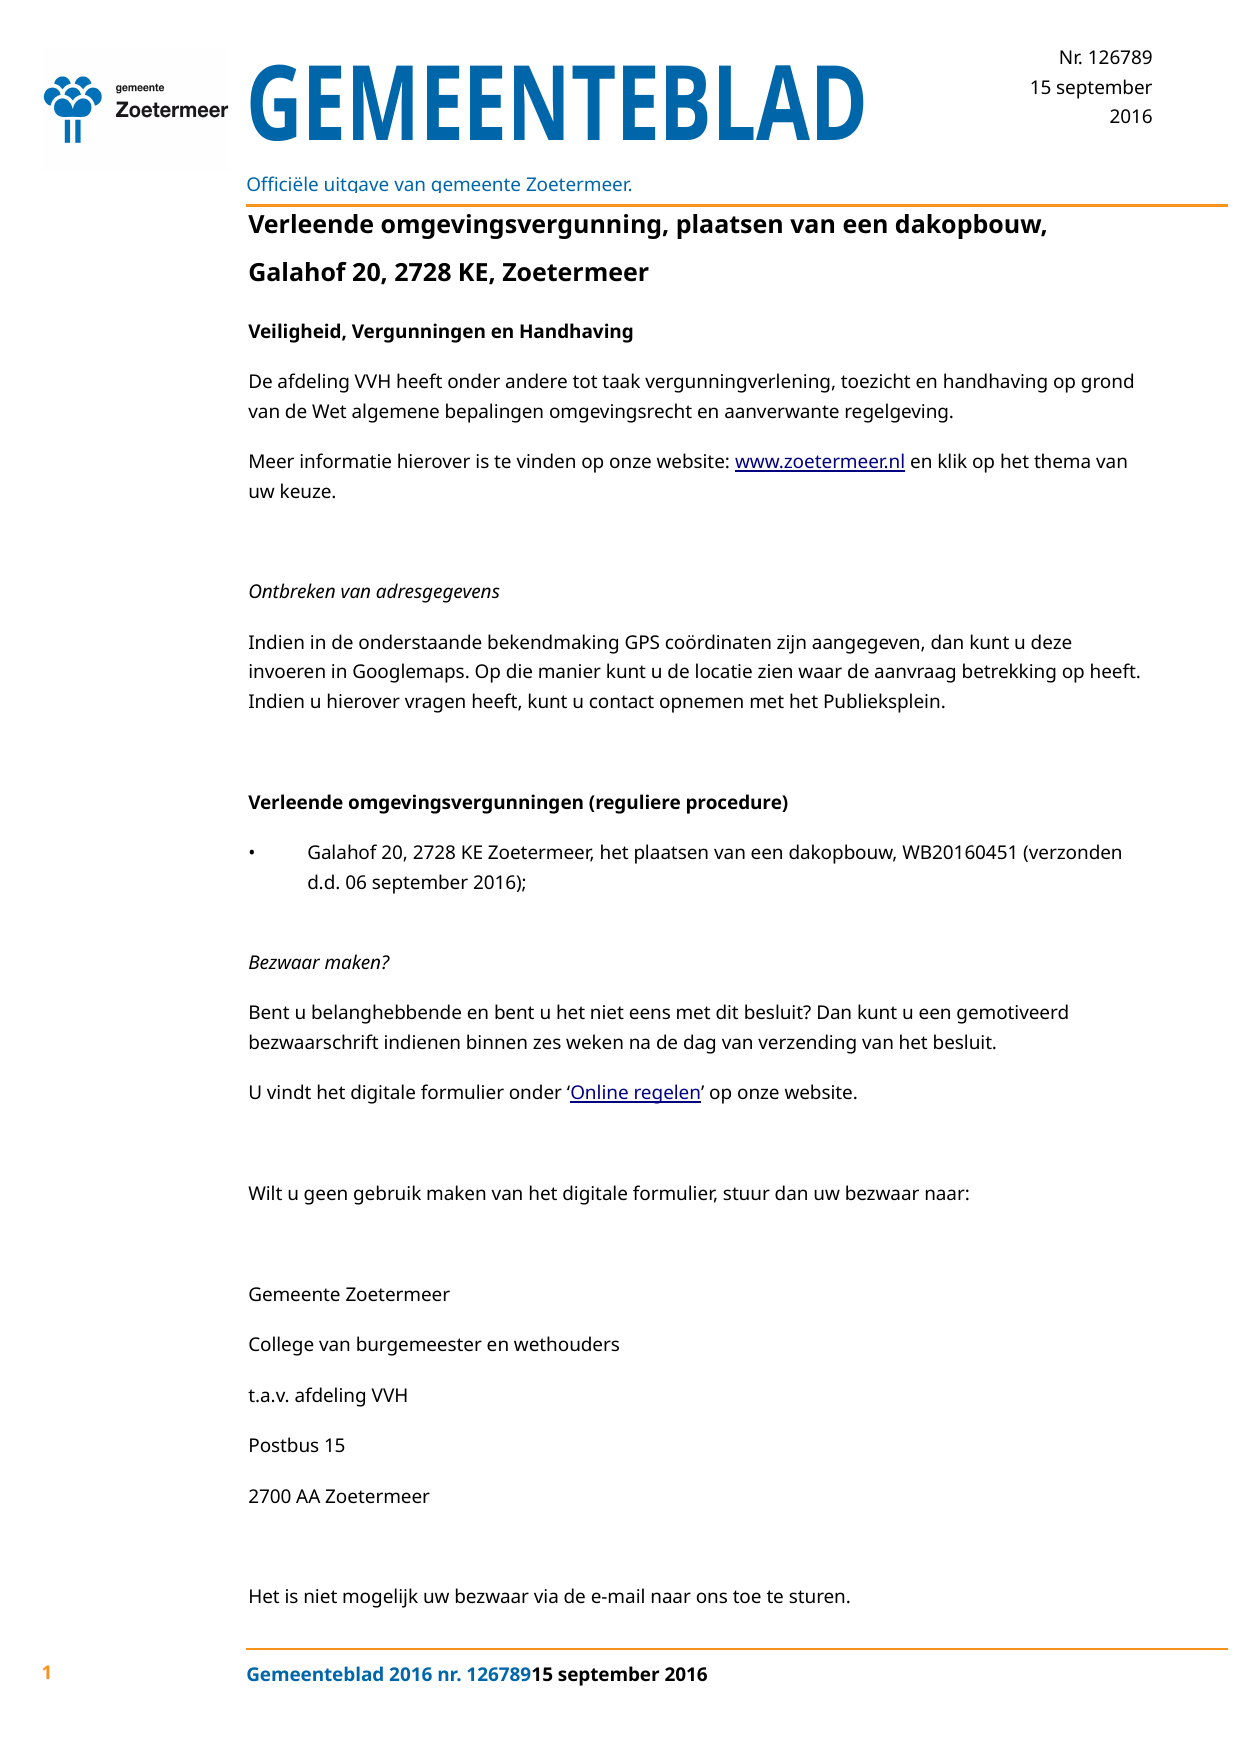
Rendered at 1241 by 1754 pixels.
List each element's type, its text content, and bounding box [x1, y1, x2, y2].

text Meer informatie hierover is te vinden op onze website: www.zoetermeer.nl en klik op het thema van uw keuze. [248, 448, 1152, 504]
text College van burgemeester en wethouders [248, 1332, 1152, 1357]
text U vindt het digitale formulier onder ‘Online regelen’ op onze website. [248, 1079, 1152, 1105]
text De afdeling VVH heeft onder andere tot taak vergunningverlening, toezicht en handhaving op grond van de Wet algemene bepalingen omgevingsrecht en aanverwante regelgeving. [248, 368, 1152, 424]
text Verleende omgevingsvergunningen (reguliere procedure) [248, 789, 1152, 815]
text Bent u belanghebbende en bent u het niet eens met dit besluit? Dan kunt u een gemotiveerd bezwaarschrift indienen binnen zes weken na de dag van verzending van het besluit. [248, 999, 1152, 1055]
list Galahof 20, 2728 KE Zoetermeer, het plaatsen van een dakopbouw, WB20160451 (verzonden d.d. 06 september 2016); [248, 839, 1152, 895]
text t.a.v. afdeling VVH [248, 1382, 1152, 1408]
text Bezwaar maken? [248, 949, 1152, 975]
text Ontbreken van adresgegevens [248, 579, 1152, 604]
picture [41, 47, 231, 172]
text Veiligheid, Vergunningen en Handhaving [248, 318, 1152, 344]
text Indien in de onderstaande bekendmaking GPS coördinaten zijn aangegeven, dan kunt u deze invoeren in Googlemaps. Op die manier kunt u de locatie zien waar de aanvraag betrekking op heeft. Indien u hierover vragen heeft, kunt u contact opnemen met het Publieksplein. [248, 629, 1152, 714]
text Wilt u geen gebruik maken van het digitale formulier, stuur dan uw bezwaar naar: [248, 1180, 1152, 1206]
text Het is niet mogelijk uw bezwaar via de e-mail naar ons toe te sturen. [248, 1584, 1152, 1609]
text 2700 AA Zoetermeer [248, 1483, 1152, 1509]
text Postbus 15 [248, 1432, 1152, 1458]
text Verleende omgevingsvergunning, plaatsen van een dakopbouw, Galahof 20, 2728 KE, Zoetermeer [248, 207, 1152, 288]
text Gemeente Zoetermeer [248, 1281, 1152, 1307]
